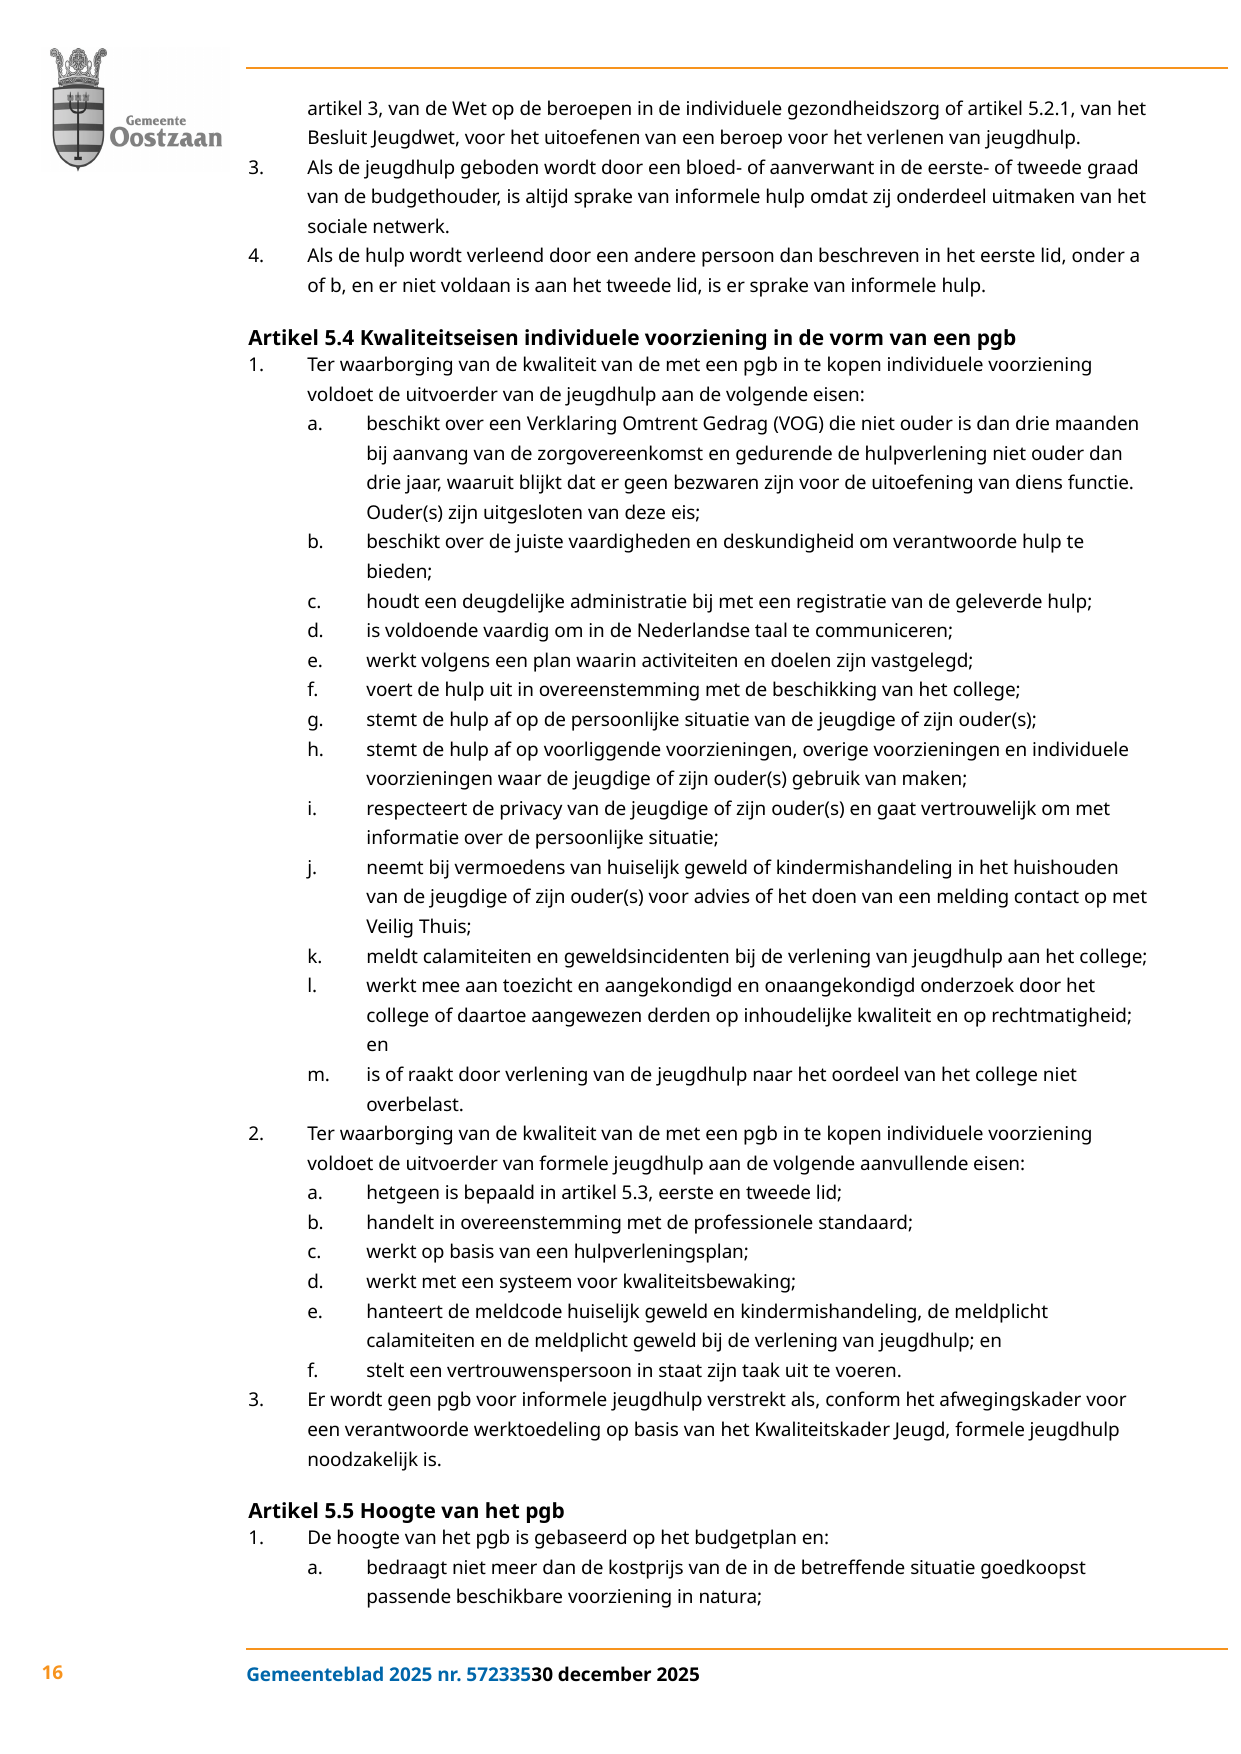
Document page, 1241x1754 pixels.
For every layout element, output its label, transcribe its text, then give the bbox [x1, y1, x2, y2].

list beschikt over de juiste vaardigheden en deskundigheid om verantwoorde hulp te bieden; [307, 529, 1152, 584]
list De hoogte van het pgb is gebaseerd op het budgetplan en: [248, 1524, 1152, 1550]
text Artikel 5.4 Kwaliteitseisen individuele voorziening in de vorm van een pgb [248, 323, 1152, 351]
list werkt volgens een plan waarin activiteiten en doelen zijn vastgelegd; [307, 647, 1152, 673]
list werkt mee aan toezicht en aangekondigd en onaangekondigd onderzoek door het college of daartoe aangewezen derden op inhoudelijke kwaliteit en op rechtmatigheid; en [307, 972, 1152, 1057]
list werkt op basis van een hulpverleningsplan; [307, 1239, 1152, 1264]
list stemt de hulp af op voorliggende voorzieningen, overige voorzieningen en individuele voorzieningen waar de jeugdige of zijn ouder(s) gebruik van maken; [307, 736, 1152, 791]
list neemt bij vermoedens van huiselijk geweld of kindermishandeling in het huishouden van de jeugdige of zijn ouder(s) voor advies of het doen van een melding contact op met Veilig Thuis; [307, 854, 1152, 939]
list Ter waarborging van de kwaliteit van de met een pgb in te kopen individuele voorziening voldoet de uitvoerder van de jeugdhulp aan de volgende eisen: [248, 351, 1152, 406]
list stemt de hulp af op de persoonlijke situatie van de jeugdige of zijn ouder(s); [307, 706, 1152, 732]
list meldt calamiteiten en geweldsincidenten bij de verlening van jeugdhulp aan het college; [307, 943, 1152, 968]
list hetgeen is bepaald in artikel 5.3, eerste en tweede lid; [307, 1179, 1152, 1205]
list Als de jeugdhulp geboden wordt door een bloed- of aanverwant in de eerste- of tweede graad van de budgethouder, is altijd sprake van informele hulp omdat zij onderdeel uitmaken van het sociale netwerk. [248, 154, 1152, 239]
list hanteert de meldcode huiselijk geweld en kindermishandeling, de meldplicht calamiteiten en de meldplicht geweld bij de verlening van jeugdhulp; en [307, 1298, 1152, 1353]
list artikel 3, van de Wet op de beroepen in de individuele gezondheidszorg of artikel 5.2.1, van het Besluit Jeugdwet, voor het uitoefenen van een beroep voor het verlenen van jeugdhulp. [248, 95, 1152, 150]
list is voldoende vaardig om in de Nederlandse taal te communiceren; [307, 617, 1152, 643]
list Er wordt geen pgb voor informele jeugdhulp verstrekt als, conform het afwegingskader voor een verantwoorde werktoedeling op basis van het Kwaliteitskader Jeugd, formele jeugdhulp noodzakelijk is. [248, 1387, 1152, 1471]
list houdt een deugdelijke administratie bij met een registratie van de geleverde hulp; [307, 588, 1152, 613]
picture [41, 47, 231, 172]
list is of raakt door verlening van de jeugdhulp naar het oordeel van het college niet overbelast. [307, 1061, 1152, 1116]
list handelt in overeenstemming met de professionele standaard; [307, 1209, 1152, 1235]
list stelt een vertrouwenspersoon in staat zijn taak uit te voeren. [307, 1357, 1152, 1383]
list voert de hulp uit in overeenstemming met de beschikking van het college; [307, 677, 1152, 702]
list Als de hulp wordt verleend door een andere persoon dan beschreven in het eerste lid, onder a of b, en er niet voldaan is aan het tweede lid, is er sprake van informele hulp. [248, 243, 1152, 298]
list Ter waarborging van de kwaliteit van de met een pgb in te kopen individuele voorziening voldoet de uitvoerder van formele jeugdhulp aan de volgende aanvullende eisen: [248, 1120, 1152, 1176]
list respecteert de privacy van de jeugdige of zijn ouder(s) en gaat vertrouwelijk om met informatie over de persoonlijke situatie; [307, 795, 1152, 850]
list bedraagt niet meer dan de kostprijs van de in de betreffende situatie goedkoopst passende beschikbare voorziening in natura; [307, 1554, 1152, 1609]
text Artikel 5.5 Hoogte van het pgb [248, 1496, 1152, 1524]
list beschikt over een Verklaring Omtrent Gedrag (VOG) die niet ouder is dan drie maanden bij aanvang van de zorgovereenkomst en gedurende de hulpverlening niet ouder dan drie jaar, waaruit blijkt dat er geen bezwaren zijn voor de uitoefening van diens functie. Ouder(s) zijn uitgesloten van deze eis; [307, 410, 1152, 525]
list werkt met een systeem voor kwaliteitsbewaking; [307, 1268, 1152, 1294]
